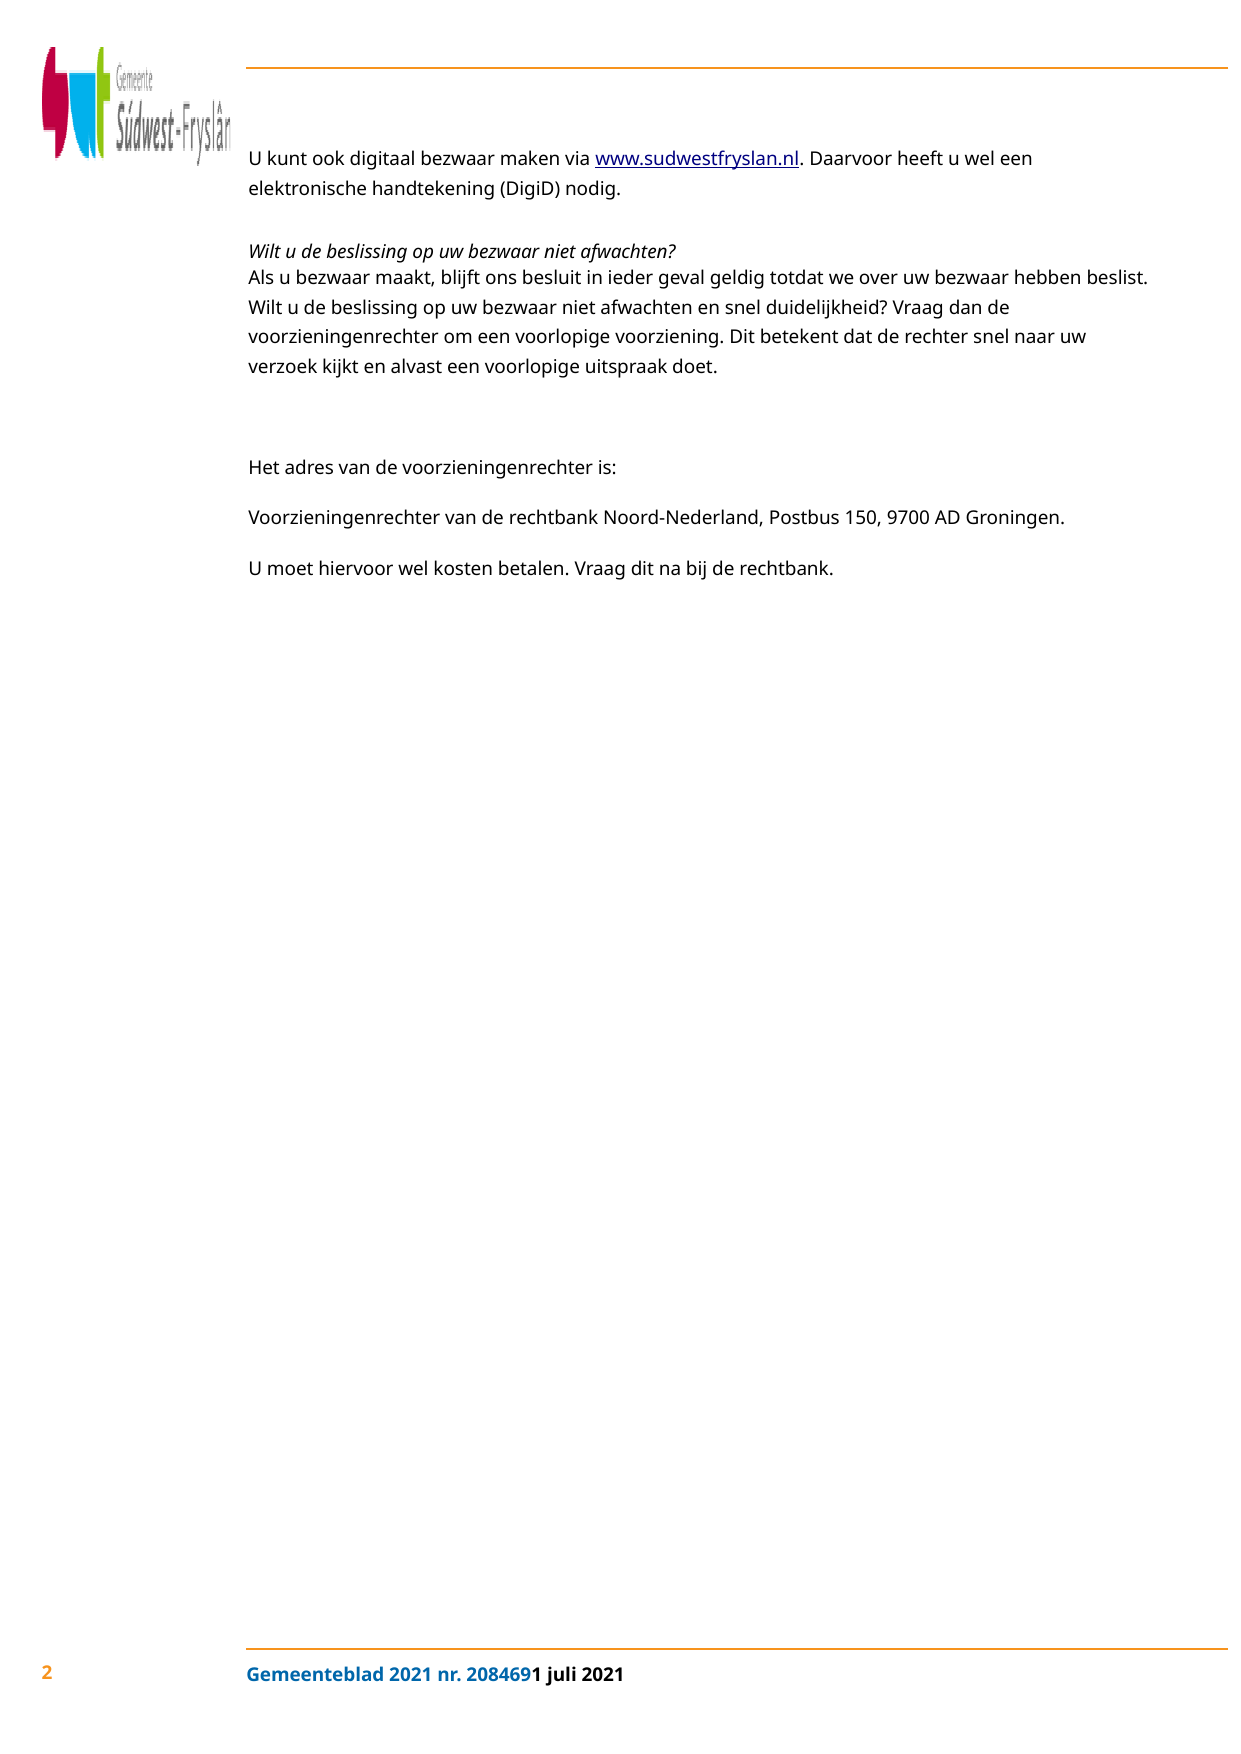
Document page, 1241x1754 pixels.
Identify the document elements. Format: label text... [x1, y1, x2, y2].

text U kunt ook digitaal bezwaar maken via www.sudwestfryslan.nl. Daarvoor heeft u wel een elektronische handtekening (DigiD) nodig. [248, 145, 1152, 201]
text Het adres van de voorzieningenrechter is: [248, 454, 1152, 480]
text Voorzieningenrechter van de rechtbank Noord-Nederland, Postbus 150, 9700 AD Groningen. [248, 504, 1152, 530]
text Wilt u de beslissing op uw bezwaar niet afwachten? [248, 239, 1152, 264]
text U moet hiervoor wel kosten betalen. Vraag dit na bij de rechtbank. [248, 555, 1152, 581]
picture [41, 47, 231, 172]
text Als u bezwaar maakt, blijft ons besluit in ieder geval geldig totdat we over uw bezwaar hebben beslist. Wilt u de beslissing op uw bezwaar niet afwachten en snel duidelijkheid? Vraag dan de voorzieningenrechter om een voorlopige voorziening. Dit betekent dat de rechter snel naar uw verzoek kijkt en alvast een voorlopige uitspraak doet. [248, 264, 1152, 379]
